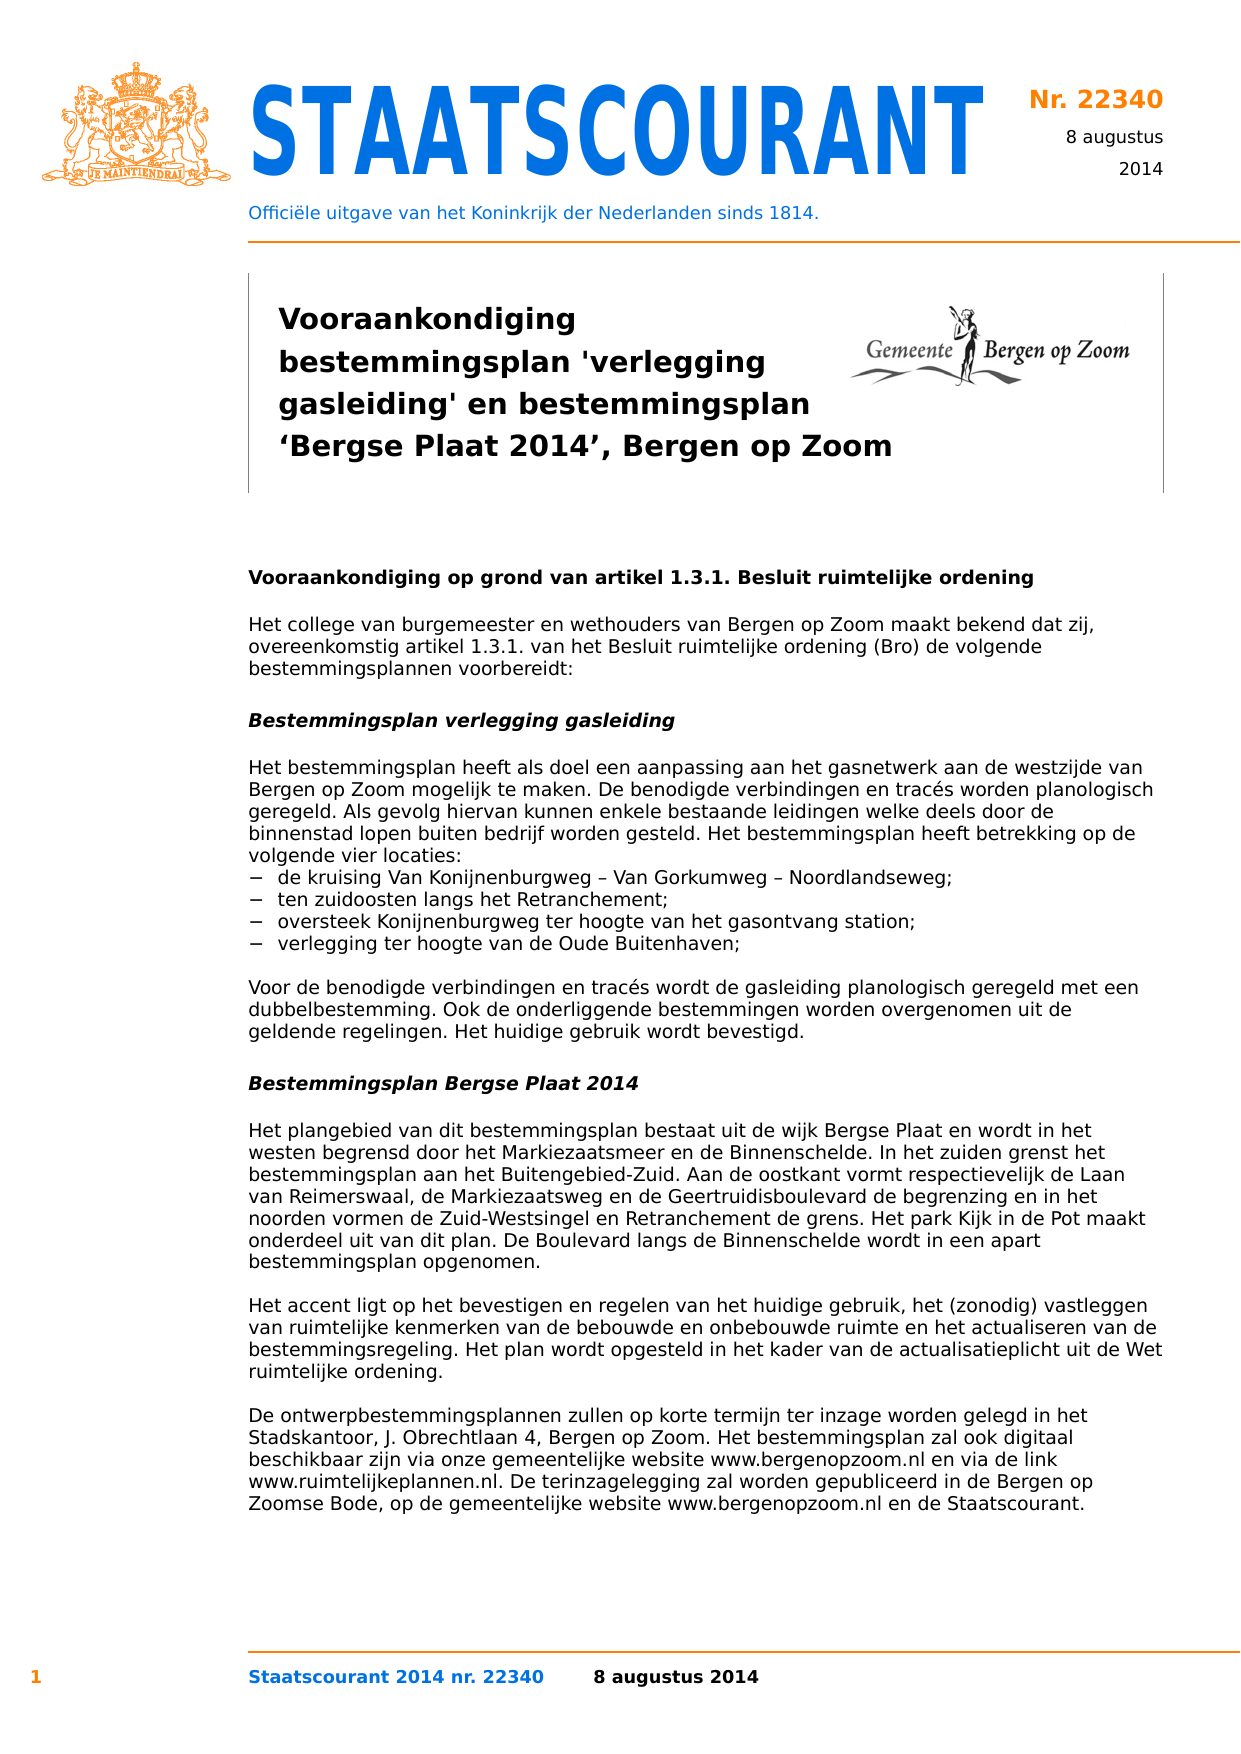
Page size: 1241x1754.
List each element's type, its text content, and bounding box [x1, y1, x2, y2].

subtitle Bestemmingsplan Bergse Plaat 2014 [248, 1073, 1163, 1094]
subtitle Vooraankondiging op grond van artikel 1.3.1. Besluit ruimtelijke ordening [248, 567, 1163, 589]
text Het accent ligt op het bevestigen en regelen van het huidige gebruik, het (zonodig) vastleggen van ruimtelijke kenmerken van de bebouwde en onbebouwde ruimte en het actualiseren van de bestemmingsregeling. Het plan wordt opgesteld in het kader van de actualisatieplicht uit de Wet ruimtelijke ordening. [248, 1295, 1163, 1383]
text − verlegging ter hoogte van de Oude Buitenhaven; [248, 933, 1163, 955]
text Het plangebied van dit bestemmingsplan bestaat uit de wijk Bergse Plaat en wordt in het westen begrensd door het Markiezaatsmeer en de Binnenschelde. In het zuiden grenst het bestemmingsplan aan het Buitengebied-Zuid. Aan de oostkant vormt respectievelijk de Laan van Reimerswaal, de Markiezaatsweg en de Geertruidisboulevard de begrenzing en in het noorden vormen de Zuid-Westsingel en Retranchement de grens. Het park Kijk in de Pot maakt onderdeel uit van dit plan. De Boulevard langs de Binnenschelde wordt in een apart bestemmingsplan opgenomen. [248, 1119, 1163, 1273]
table_header STAATSCOURANT [248, 62, 998, 203]
text Het college van burgemeester en wethouders van Bergen op Zoom maakt bekend dat zij, overeenkomstig artikel 1.3.1. van het Besluit ruimtelijke ordening (Bro) de volgende bestemmingsplannen voorbereidt: [248, 614, 1163, 680]
picture [844, 302, 1134, 391]
text Voor de benodigde verbindingen en tracés wordt de gasleiding planologisch geregeld met een dubbelbestemming. Ook de onderliggende bestemmingen worden overgenomen uit de geldende regelingen. Het huidige gebruik wordt bevestigd. [248, 977, 1163, 1043]
text − oversteek Konijnenburgweg ter hoogte van het gasontvang station; [248, 911, 1163, 933]
text Het bestemmingsplan heeft als doel een aanpassing aan het gasnetwerk aan de westzijde van Bergen op Zoom mogelijk te maken. De benodigde verbindingen en tracés worden planologisch geregeld. Als gevolg hiervan kunnen enkele bestaande leidingen welke deels door de binnenstad lopen buiten bedrijf worden gesteld. Het bestemmingsplan heeft betrekking op de volgende vier locaties: [248, 757, 1163, 867]
subtitle Vooraankondiging bestemmingsplan 'verlegging gasleiding' en bestemmingsplan ‘Bergse Plaat 2014’, Bergen op Zoom [249, 273, 1163, 493]
text − ten zuidoosten langs het Retranchement; [248, 889, 1163, 911]
subtitle Bestemmingsplan verlegging gasleiding [248, 710, 1163, 732]
table_header [25, 62, 248, 241]
table_cell 8 augustus [998, 121, 1240, 153]
text − de kruising Van Konijnenburgweg – Van Gorkumweg – Noordlandseweg; [248, 867, 1163, 889]
table_cell 2014 [998, 153, 1240, 203]
text De ontwerpbestemmingsplannen zullen op korte termijn ter inzage worden gelegd in het Stadskantoor, J. Obrechtlaan 4, Bergen op Zoom. Het bestemmingsplan zal ook digitaal beschikbaar zijn via onze gemeentelijke website www.bergenopzoom.nl en via de link www.ruimtelijkeplannen.nl. De terinzagelegging zal worden gepubliceerd in de Bergen op Zoomse Bode, op de gemeentelijke website www.bergenopzoom.nl en de Staatscourant. [248, 1405, 1163, 1515]
table_header Nr. 22340 [998, 62, 1240, 121]
table_cell Officiële uitgave van het Koninkrijk der Nederlanden sinds 1814. [248, 203, 1240, 241]
picture [41, 62, 231, 186]
